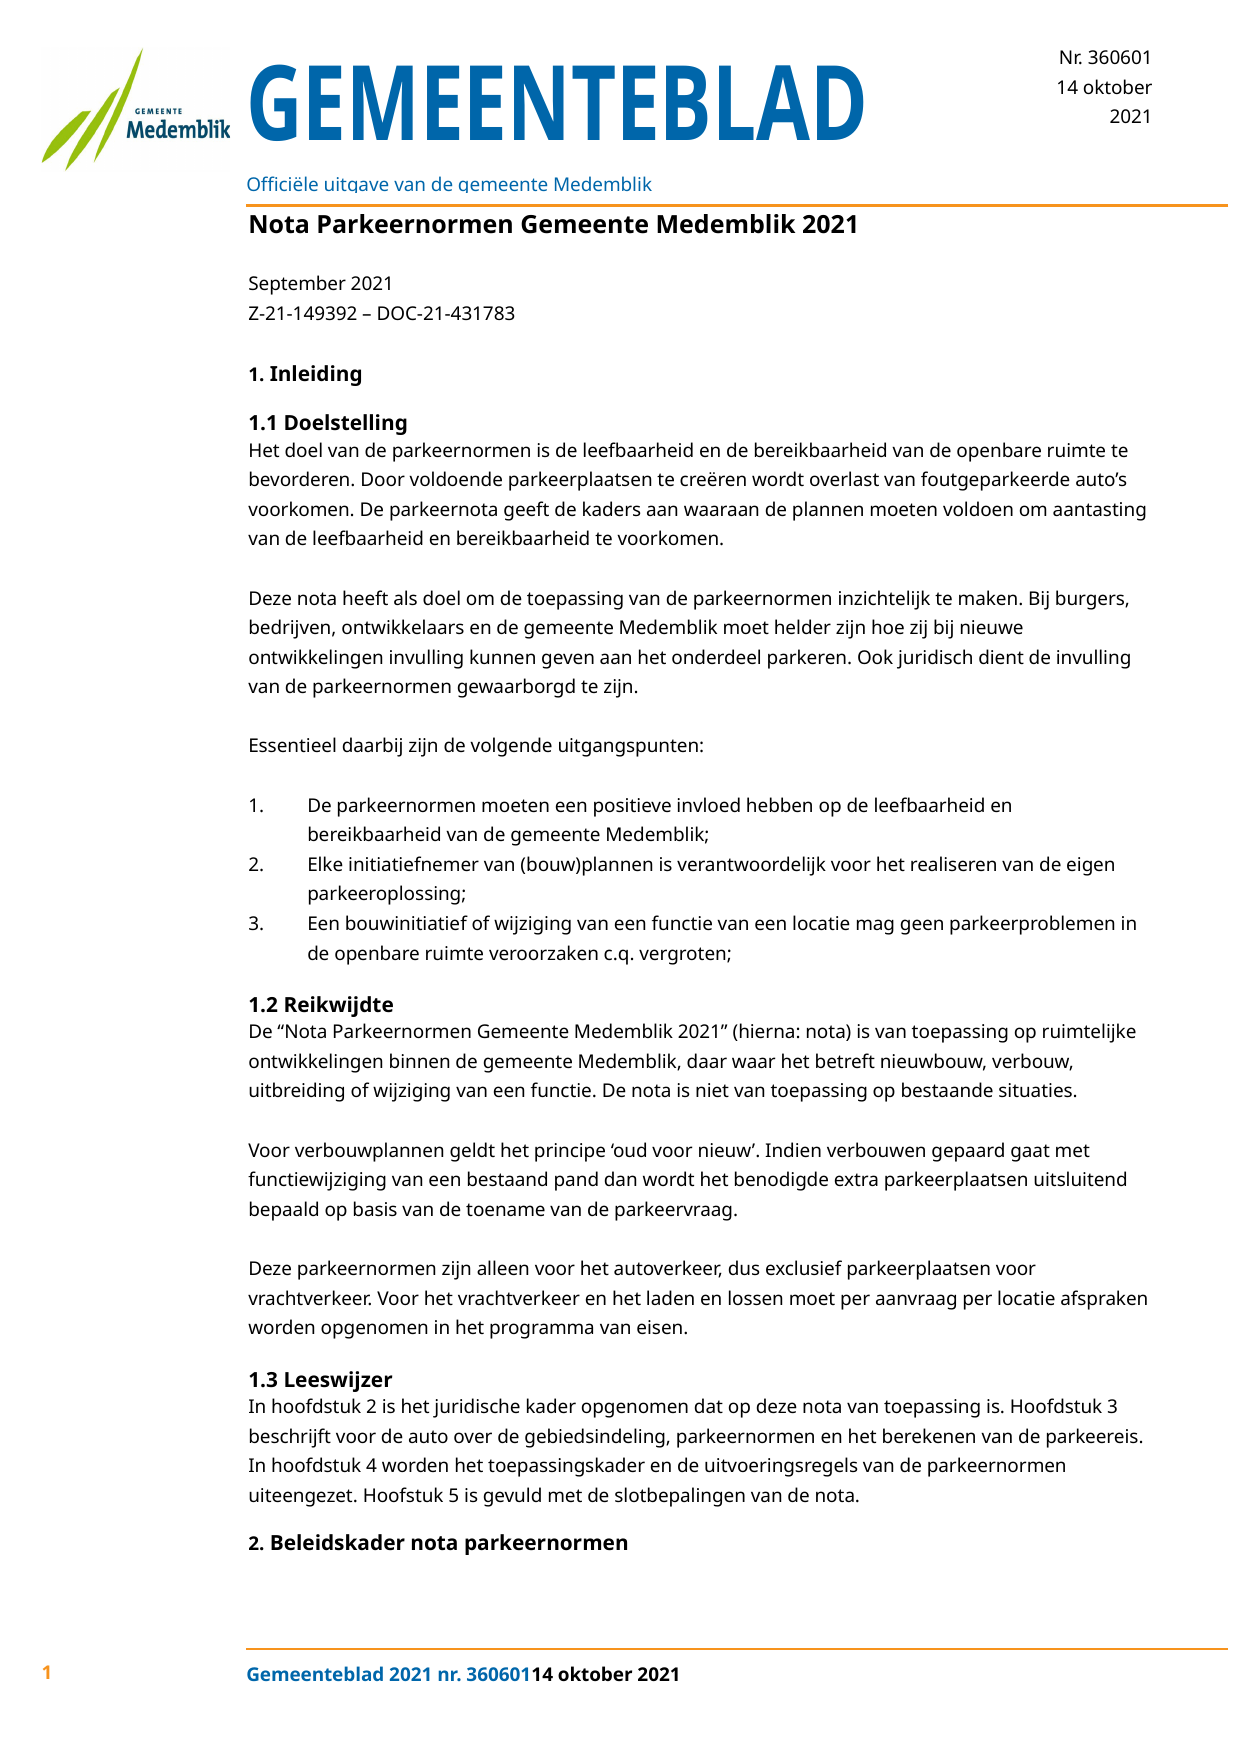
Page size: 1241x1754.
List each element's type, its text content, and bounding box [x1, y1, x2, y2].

text 1. Inleiding [248, 359, 1152, 387]
list De parkeernormen moeten een positieve invloed hebben op de leefbaarheid en bereikbaarheid van de gemeente Medemblik; [248, 792, 1152, 847]
list Een bouwinitiatief of wijziging van een functie van een locatie mag geen parkeerproblemen in de openbare ruimte veroorzaken c.q. vergroten; [248, 910, 1152, 965]
text Deze parkeernormen zijn alleen voor het autoverkeer, dus exclusief parkeerplaatsen voor vrachtverkeer. Voor het vrachtverkeer en het laden en lossen moet per aanvraag per locatie afspraken worden opgenomen in het programma van eisen. [248, 1255, 1152, 1340]
text Z-21-149392 – DOC-21-431783 [248, 300, 1152, 326]
text 1.3 Leeswijzer [248, 1365, 1152, 1393]
text Essentieel daarbij zijn de volgende uitgangspunten: [248, 733, 1152, 758]
text In hoofdstuk 2 is het juridische kader opgenomen dat op deze nota van toepassing is. Hoofdstuk 3 beschrijft voor de auto over de gebiedsindeling, parkeernormen en het berekenen van de parkeereis. In hoofdstuk 4 worden het toepassingskader en de uitvoeringsregels van de parkeernormen uiteengezet. Hoofstuk 5 is gevuld met de slotbepalingen van de nota. [248, 1393, 1152, 1508]
text Deze nota heeft als doel om de toepassing van de parkeernormen inzichtelijk te maken. Bij burgers, bedrijven, ontwikkelaars en de gemeente Medemblik moet helder zijn hoe zij bij nieuwe ontwikkelingen invulling kunnen geven aan het onderdeel parkeren. Ook juridisch dient de invulling van de parkeernormen gewaarborgd te zijn. [248, 585, 1152, 699]
text Voor verbouwplannen geldt het principe ‘oud voor nieuw’. Indien verbouwen gepaard gaat met functiewijziging van een bestaand pand dan wordt het benodigde extra parkeerplaatsen uitsluitend bepaald op basis van de toename van de parkeervraag. [248, 1137, 1152, 1222]
text Nota Parkeernormen Gemeente Medemblik 2021 [248, 207, 1152, 241]
text Het doel van de parkeernormen is de leefbaarheid en de bereikbaarheid van de openbare ruimte te bevorderen. Door voldoende parkeerplaatsen te creëren wordt overlast van foutgeparkeerde auto’s voorkomen. De parkeernota geeft de kaders aan waaraan de plannen moeten voldoen om aantasting van de leefbaarheid en bereikbaarheid te voorkomen. [248, 437, 1152, 551]
text 1.1 Doelstelling [248, 408, 1152, 437]
text De “Nota Parkeernormen Gemeente Medemblik 2021” (hierna: nota) is van toepassing op ruimtelijke ontwikkelingen binnen de gemeente Medemblik, daar waar het betreft nieuwbouw, verbouw, uitbreiding of wijziging van een functie. De nota is niet van toepassing op bestaande situaties. [248, 1018, 1152, 1103]
list Elke initiatiefnemer van (bouw)plannen is verantwoordelijk voor het realiseren van de eigen parkeeroplossing; [248, 851, 1152, 906]
picture [41, 47, 231, 172]
text 1.2 Reikwijdte [248, 990, 1152, 1018]
text September 2021 [248, 270, 1152, 296]
text 2. Beleidskader nota parkeernormen [248, 1528, 1152, 1556]
